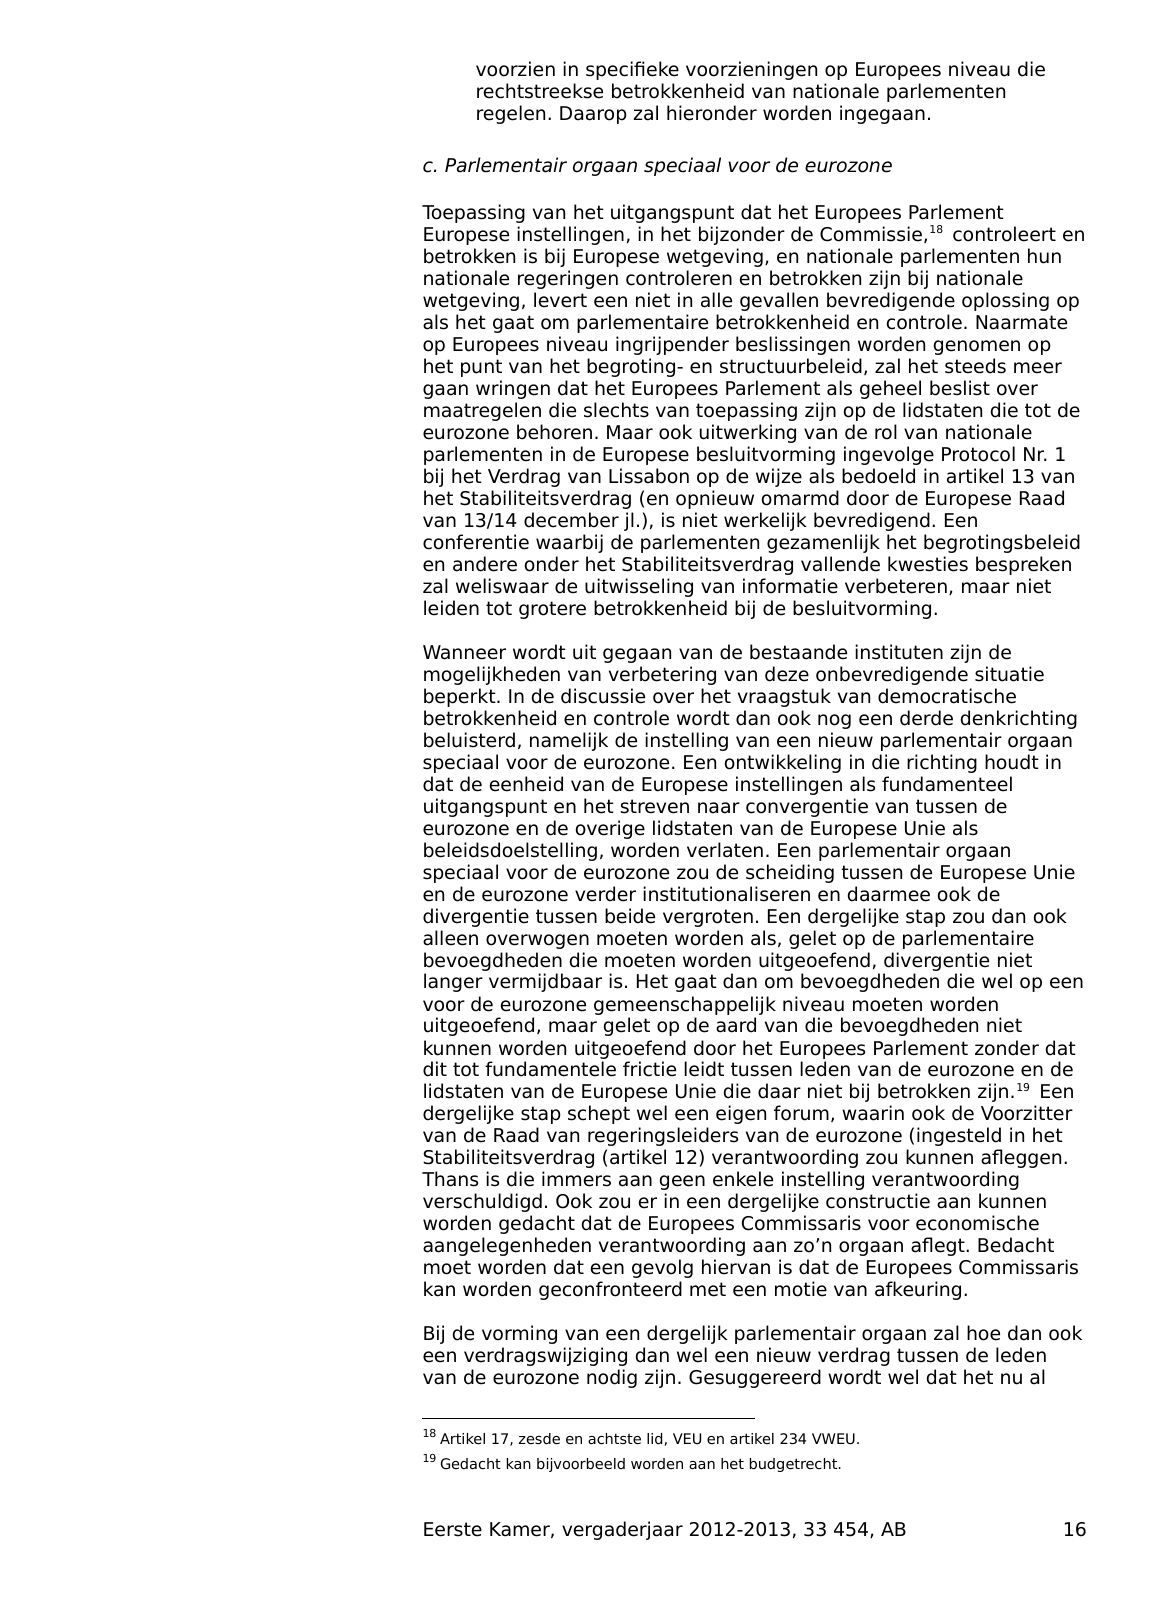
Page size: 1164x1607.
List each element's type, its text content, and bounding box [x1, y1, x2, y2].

text voorzien in specifieke voorzieningen op Europees niveau die rechtstreekse betrokkenheid van nationale parlementen regelen. Daarop zal hieronder worden ingegaan. [475, 59, 1087, 125]
text Artikel 17, zesde en achtste lid, VEU en artikel 234 VWEU. [422, 1427, 1087, 1449]
text Bij de vorming van een dergelijk parlementair orgaan zal hoe dan ook een verdragswijziging dan wel een nieuw verdrag tussen de leden van de eurozone nodig zijn. Gesuggereerd wordt wel dat het nu al [422, 1323, 1087, 1389]
text Gedacht kan bijvoorbeeld worden aan het budgetrecht. [422, 1452, 1087, 1474]
text Wanneer wordt uit gegaan van de bestaande instituten zijn de mogelijkheden van verbetering van deze onbevredigende situatie beperkt. In de discussie over het vraagstuk van democratische betrokkenheid en controle wordt dan ook nog een derde denkrichting beluisterd, namelijk de instelling van een nieuw parlementair orgaan speciaal voor de eurozone. Een ontwikkeling in die richting houdt in dat de eenheid van de Europese instellingen als fundamenteel uitgangspunt en het streven naar convergentie van tussen de eurozone en de overige lidstaten van de Europese Unie als beleidsdoelstelling, worden verlaten. Een parlementair orgaan speciaal voor de eurozone zou de scheiding tussen de Europese Unie en de eurozone verder institutionaliseren en daarmee ook de divergentie tussen beide vergroten. Een dergelijke stap zou dan ook alleen overwogen moeten worden als, gelet op de parlementaire bevoegdheden die moeten worden uitgeoefend, divergentie niet langer vermijdbaar is. Het gaat dan om bevoegdheden die wel op een voor de eurozone gemeenschappelijk niveau moeten worden uitgeoefend, maar gelet op de aard van die bevoegdheden niet kunnen worden uitgeoefend door het Europees Parlement zonder dat dit tot fundamentele frictie leidt tussen leden van de eurozone en de lidstaten van de Europese Unie die daar niet bij betrokken zijn. Een dergelijke stap schept wel een eigen forum, waarin ook de Voorzitter van de Raad van regeringsleiders van de eurozone (ingesteld in het Stabiliteitsverdrag (artikel 12) verantwoording zou kunnen afleggen. Thans is die immers aan geen enkele instelling verantwoording verschuldigd. Ook zou er in een dergelijke constructie aan kunnen worden gedacht dat de Europees Commissaris voor economische aangelegenheden verantwoording aan zo’n orgaan aflegt. Bedacht moet worden dat een gevolg hiervan is dat de Europees Commissaris kan worden geconfronteerd met een motie van afkeuring. [422, 642, 1087, 1301]
text Toepassing van het uitgangspunt dat het Europees Parlement Europese instellingen, in het bijzonder de Commissie, controleert en betrokken is bij Europese wetgeving, en nationale parlementen hun nationale regeringen controleren en betrokken zijn bij nationale wetgeving, levert een niet in alle gevallen bevredigende oplossing op als het gaat om parlementaire betrokkenheid en controle. Naarmate op Europees niveau ingrijpender beslissingen worden genomen op het punt van het begroting- en structuurbeleid, zal het steeds meer gaan wringen dat het Europees Parlement als geheel beslist over maatregelen die slechts van toepassing zijn op de lidstaten die tot de eurozone behoren. Maar ook uitwerking van de rol van nationale parlementen in de Europese besluitvorming ingevolge Protocol Nr. 1 bij het Verdrag van Lissabon op de wijze als bedoeld in artikel 13 van het Stabiliteitsverdrag (en opnieuw omarmd door de Europese Raad van 13/14 december jl.), is niet werkelijk bevredigend. Een conferentie waarbij de parlementen gezamenlijk het begrotingsbeleid en andere onder het Stabiliteitsverdrag vallende kwesties bespreken zal weliswaar de uitwisseling van informatie verbeteren, maar niet leiden tot grotere betrokkenheid bij de besluitvorming. [422, 202, 1087, 619]
subtitle c. Parlementair orgaan speciaal voor de eurozone [422, 155, 1087, 177]
